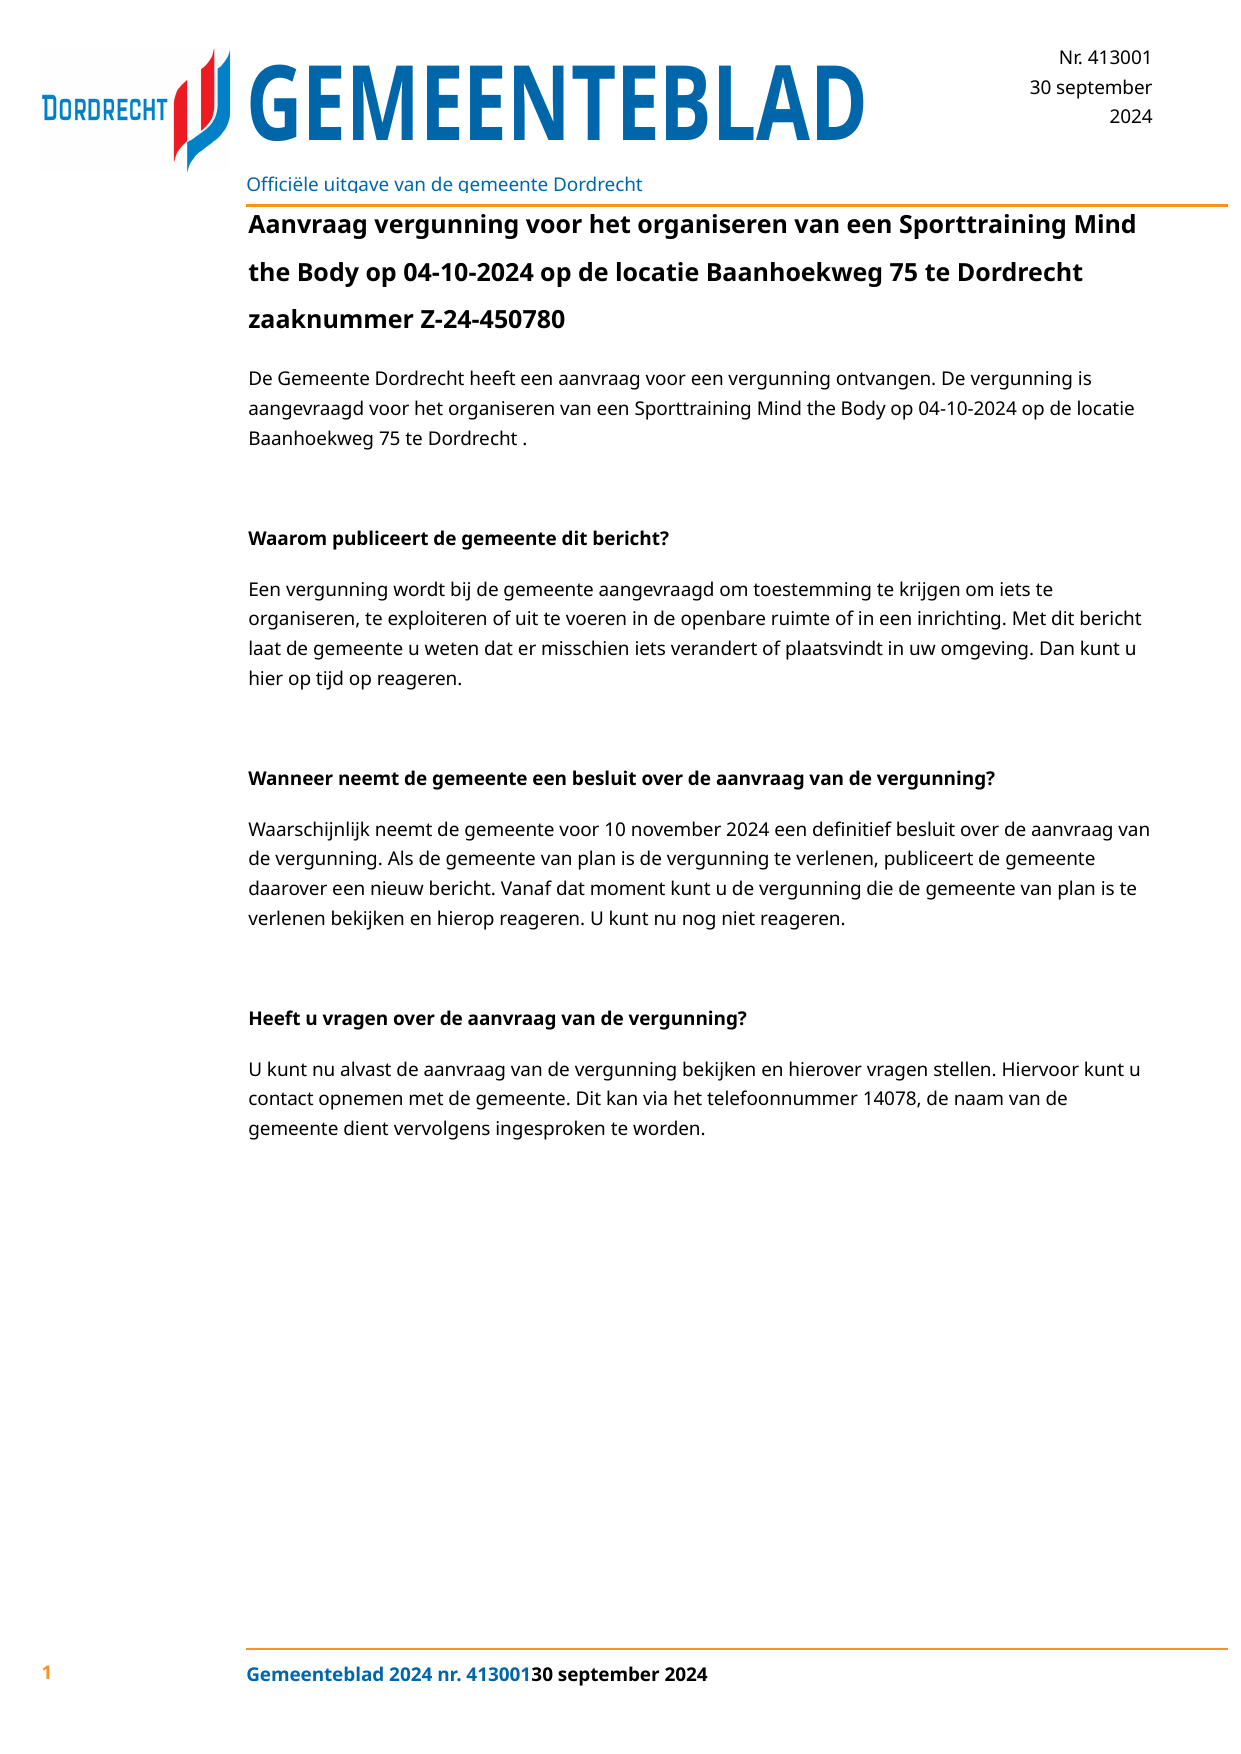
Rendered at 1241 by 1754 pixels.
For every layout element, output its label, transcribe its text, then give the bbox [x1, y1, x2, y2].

text Waarom publiceert de gemeente dit bericht? [248, 526, 1152, 551]
picture [41, 47, 231, 172]
text Aanvraag vergunning voor het organiseren van een Sporttraining Mind the Body op 04-10-2024 op de locatie Baanhoekweg 75 te Dordrecht zaaknummer Z-24-450780 [248, 207, 1152, 336]
text U kunt nu alvast de aanvraag van de vergunning bekijken en hierover vragen stellen. Hiervoor kunt u contact opnemen met de gemeente. Dit kan via het telefoonnummer 14078, de naam van de gemeente dient vervolgens ingesproken te worden. [248, 1056, 1152, 1141]
text Wanneer neemt de gemeente een besluit over de aanvraag van de vergunning? [248, 766, 1152, 791]
text Heeft u vragen over de aanvraag van de vergunning? [248, 1006, 1152, 1031]
text Waarschijnlijk neemt de gemeente voor 10 november 2024 een definitief besluit over de aanvraag van de vergunning. Als de gemeente van plan is de vergunning te verlenen, publiceert de gemeente daarover een nieuw bericht. Vanaf dat moment kunt u de vergunning die de gemeente van plan is te verlenen bekijken en hierop reageren. U kunt nu nog niet reageren. [248, 816, 1152, 930]
text Een vergunning wordt bij de gemeente aangevraagd om toestemming te krijgen om iets te organiseren, te exploiteren of uit te voeren in de openbare ruimte of in een inrichting. Met dit bericht laat de gemeente u weten dat er misschien iets verandert of plaatsvindt in uw omgeving. Dan kunt u hier op tijd op reageren. [248, 576, 1152, 690]
text De Gemeente Dordrecht heeft een aanvraag voor een vergunning ontvangen. De vergunning is aangevraagd voor het organiseren van een Sporttraining Mind the Body op 04-10-2024 op de locatie Baanhoekweg 75 te Dordrecht . [248, 366, 1152, 450]
